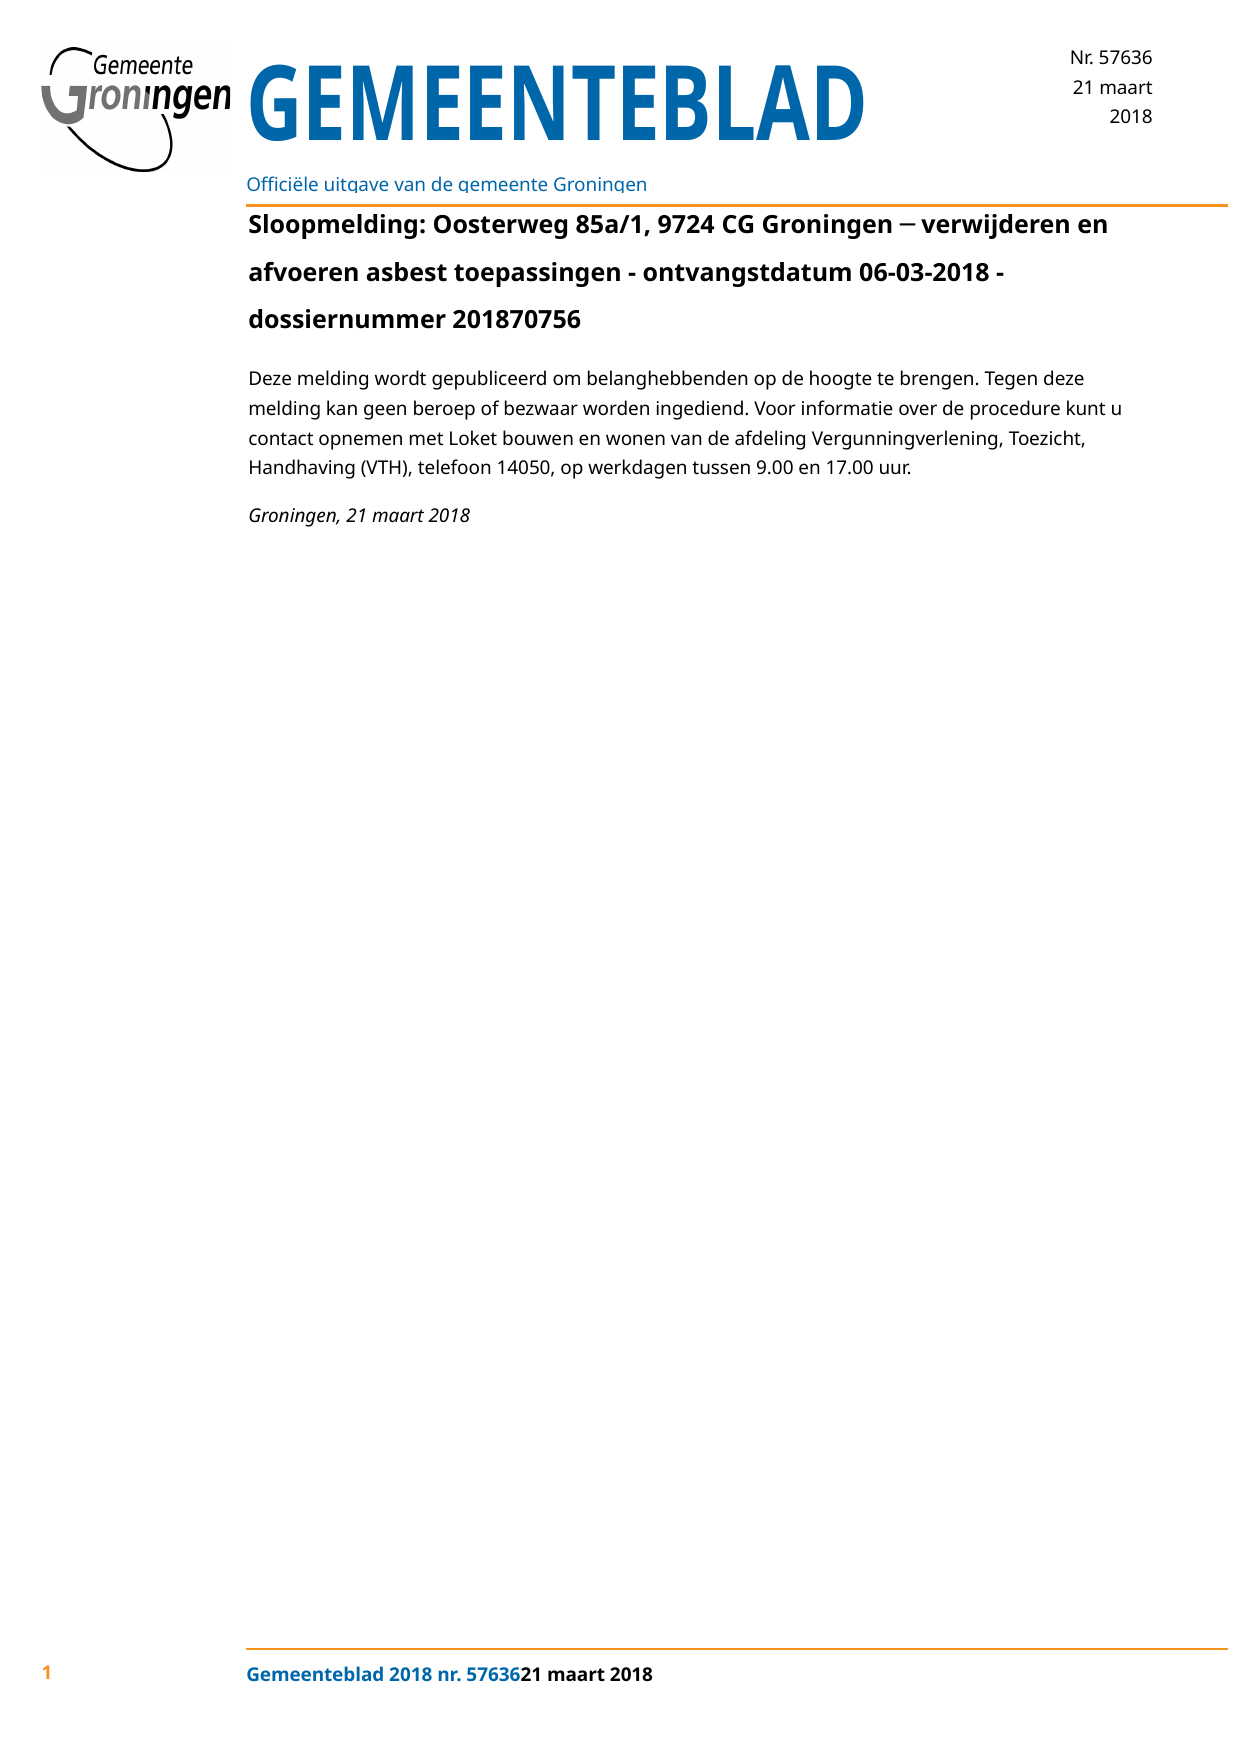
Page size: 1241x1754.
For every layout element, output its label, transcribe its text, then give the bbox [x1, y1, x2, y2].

picture [41, 47, 231, 172]
text Groningen, 21 maart 2018 [248, 502, 1152, 528]
text Sloopmelding: Oosterweg 85a/1, 9724 CG Groningen ─ verwijderen en afvoeren asbest toepassingen - ontvangstdatum 06-03-2018 - dossiernummer 201870756 [248, 207, 1152, 336]
text Deze melding wordt gepubliceerd om belanghebbenden op de hoogte te brengen. Tegen deze melding kan geen beroep of bezwaar worden ingediend. Voor informatie over de procedure kunt u contact opnemen met Loket bouwen en wonen van de afdeling Vergunningverlening, Toezicht, Handhaving (VTH), telefoon 14050, op werkdagen tussen 9.00 en 17.00 uur. [248, 366, 1152, 480]
